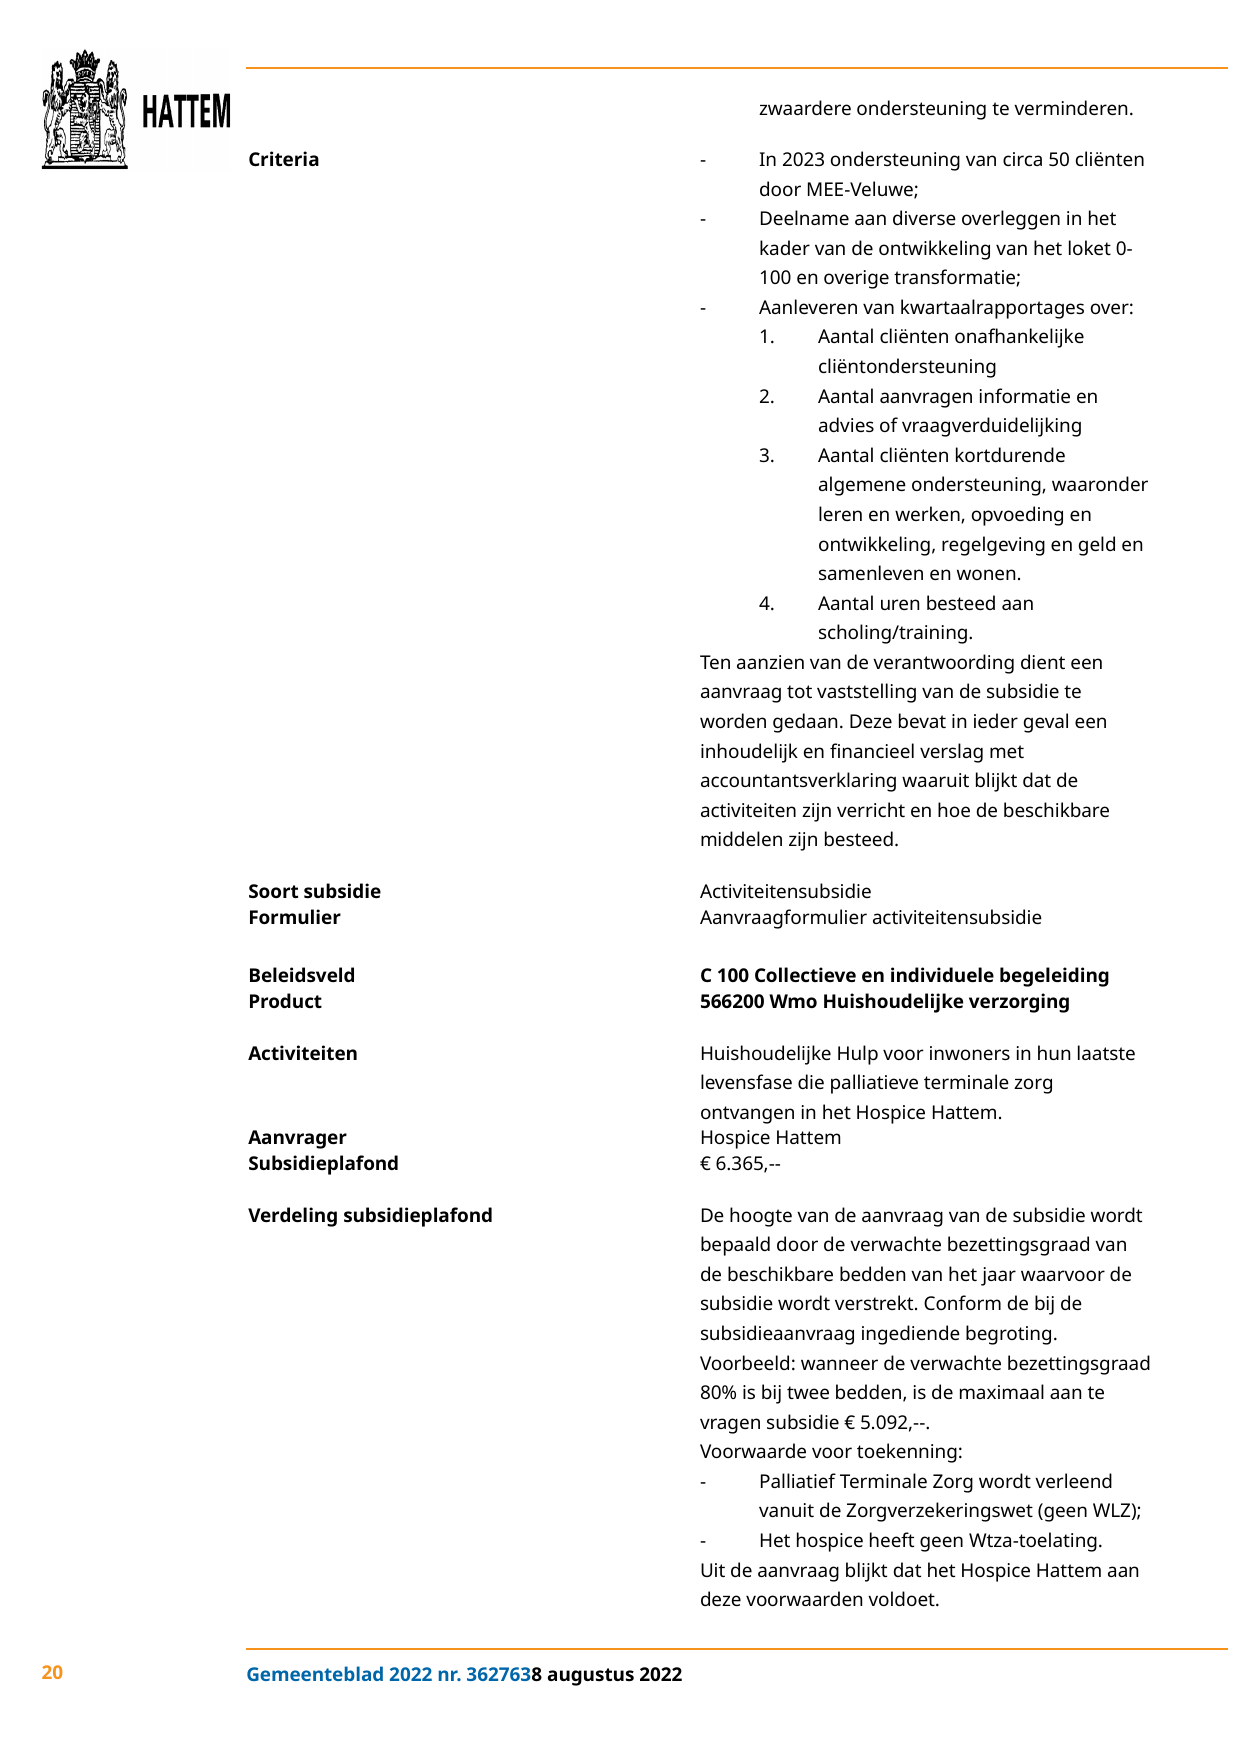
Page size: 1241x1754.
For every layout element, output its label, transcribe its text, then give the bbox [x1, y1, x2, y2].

table_cell Hospice Hattem [700, 1125, 1152, 1150]
table_cell In 2023 ondersteuning van circa 50 cliënten door MEE-Veluwe; Deelname aan diverse overleggen in het kader van de ontwikkeling van het loket 0-100 en overige transformatie; Aanleveren van kwartaalrapportages over: Aantal cliënten onafhankelijke cliëntondersteuning Aantal aanvragen informatie en advies of vraagverduidelijking Aantal cliënten kortdurende algemene ondersteuning, waaronder leren en werken, opvoeding en ontwikkeling, regelgeving en geld en samenleven en wonen. Aantal uren besteed aan scholing/training. Ten aanzien van de verantwoording dient een aanvraag tot vaststelling van de subsidie te worden gedaan. Deze bevat in ieder geval een inhoudelijk en financieel verslag met accountantsverklaring waaruit blijkt dat de activiteiten zijn verricht en hoe de beschikbare middelen zijn besteed. [700, 146, 1152, 852]
table_cell 566200 Wmo Huishoudelijke verzorging [700, 988, 1152, 1014]
table_cell € 6.365,-- [700, 1150, 1152, 1176]
table_cell Soort subsidie [248, 878, 700, 904]
table_cell Formulier [248, 904, 700, 929]
table_cell Product [248, 988, 700, 1014]
table_cell [248, 853, 700, 878]
table_cell Aanvrager [248, 1125, 700, 1150]
table_cell [248, 95, 700, 121]
table_cell [700, 853, 1152, 878]
table_cell [248, 1014, 700, 1040]
table_cell Criteria [248, 146, 700, 852]
table_cell [700, 1176, 1152, 1202]
table_cell Activiteiten [248, 1040, 700, 1124]
picture [41, 47, 231, 172]
table_cell Verdeling subsidieplafond [248, 1202, 700, 1612]
table_cell Subsidieplafond [248, 1150, 700, 1176]
table_cell [248, 121, 700, 146]
table_cell [700, 1014, 1152, 1040]
table_cell [700, 121, 1152, 146]
table_header C 100 Collectieve en individuele begeleiding [700, 963, 1152, 988]
table_header Beleidsveld [248, 963, 700, 988]
table_cell Aanvraagformulier activiteitensubsidie [700, 904, 1152, 929]
table_cell [248, 1176, 700, 1202]
table_cell De hoogte van de aanvraag van de subsidie wordt bepaald door de verwachte bezettingsgraad van de beschikbare bedden van het jaar waarvoor de subsidie wordt verstrekt. Conform de bij de subsidieaanvraag ingediende begroting. Voorbeeld: wanneer de verwachte bezettingsgraad 80% is bij twee bedden, is de maximaal aan te vragen subsidie € 5.092,--. Voorwaarde voor toekenning: Palliatief Terminale Zorg wordt verleend vanuit de Zorgverzekeringswet (geen WLZ); Het hospice heeft geen Wtza-toelating. Uit de aanvraag blijkt dat het Hospice Hattem aan deze voorwaarden voldoet. [700, 1202, 1152, 1612]
table_cell Activiteitensubsidie [700, 878, 1152, 904]
table_cell Huishoudelijke Hulp voor inwoners in hun laatste levensfase die palliatieve terminale zorg ontvangen in het Hospice Hattem. [700, 1040, 1152, 1124]
table_cell zwaardere ondersteuning te verminderen. [700, 95, 1152, 121]
